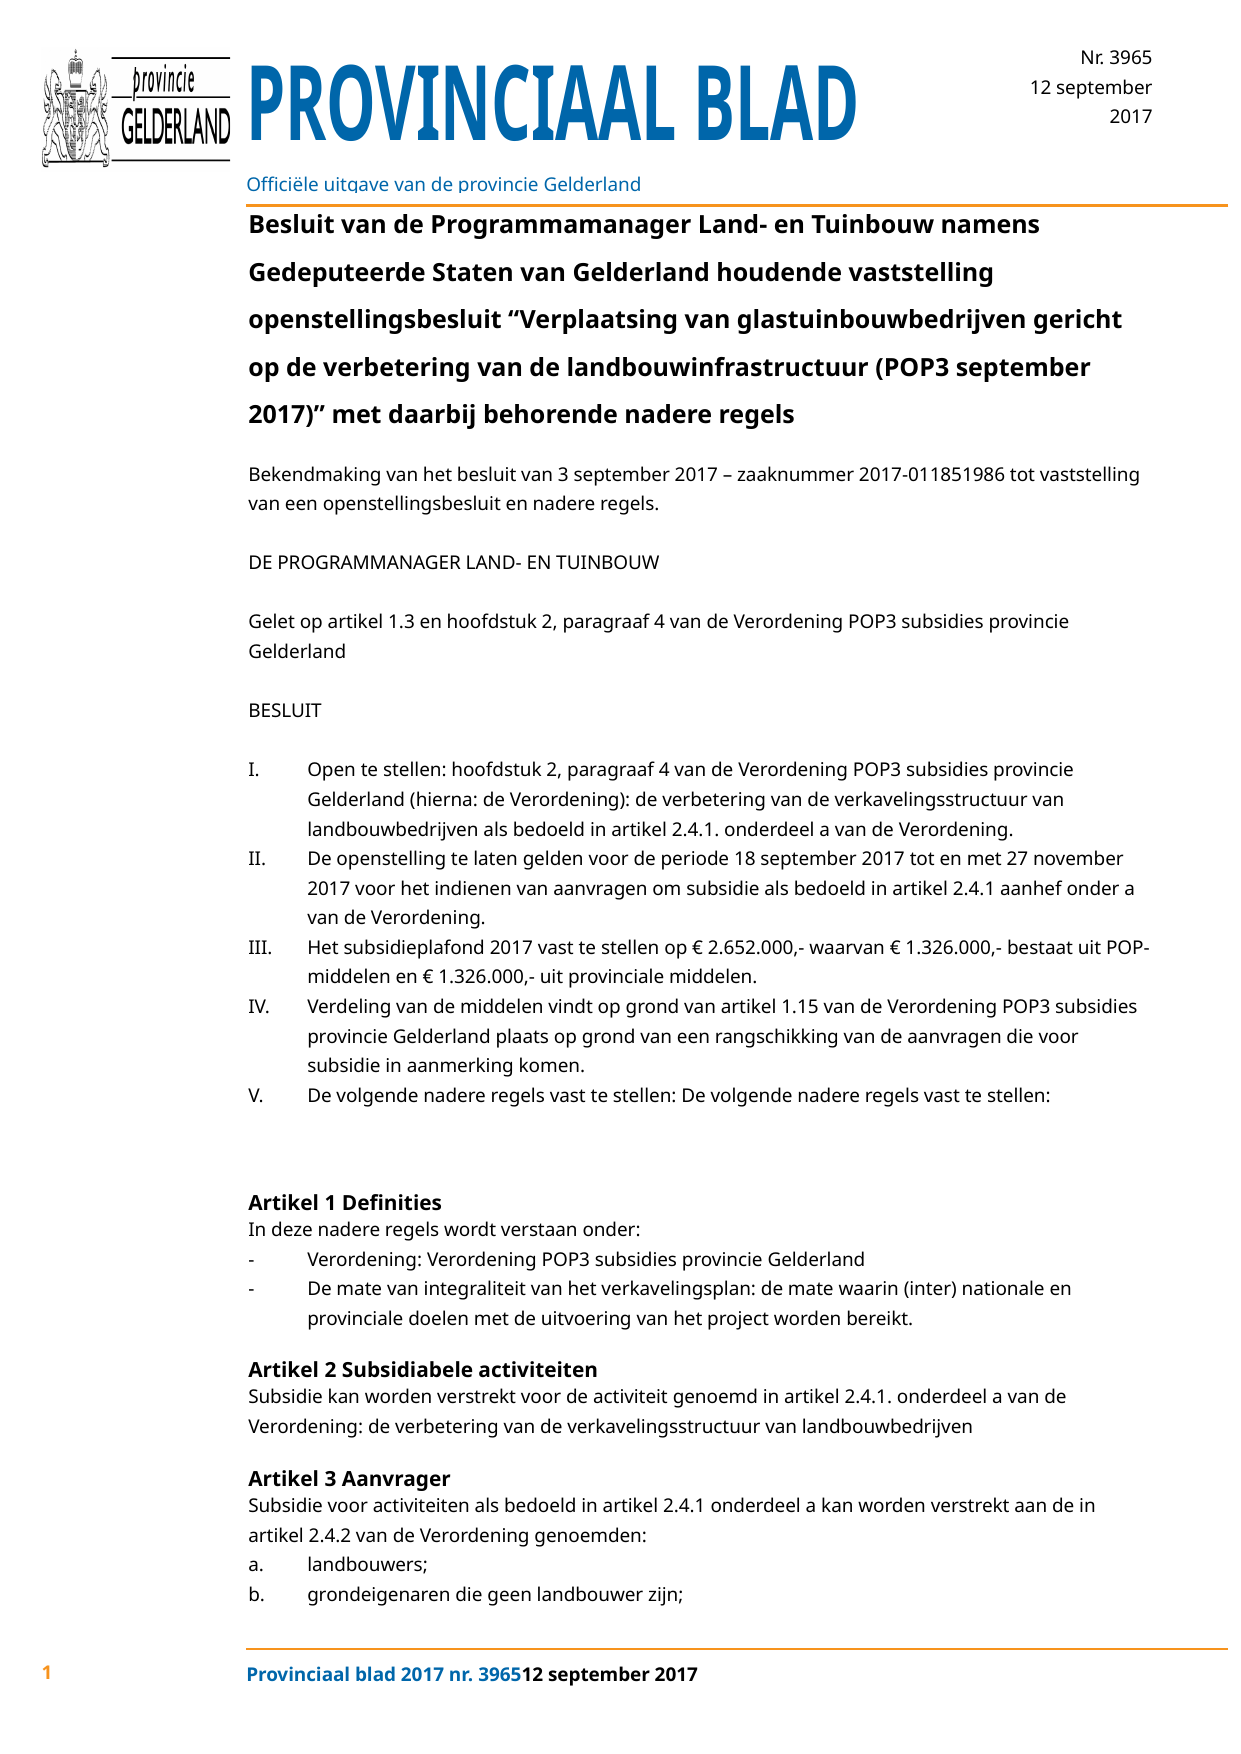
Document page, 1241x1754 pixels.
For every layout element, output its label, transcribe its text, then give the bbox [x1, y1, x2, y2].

list Verordening: Verordening POP3 subsidies provincie Gelderland [248, 1246, 1152, 1271]
text Artikel 1 Definities [248, 1188, 1152, 1216]
list De openstelling te laten gelden voor de periode 18 september 2017 tot en met 27 november 2017 voor het indienen van aanvragen om subsidie als bedoeld in artikel 2.4.1 aanhef onder a van de Verordening. [248, 845, 1152, 930]
text DE PROGRAMMANAGER LAND- EN TUINBOUW [248, 549, 1152, 575]
text In deze nadere regels wordt verstaan onder: [248, 1216, 1152, 1242]
text Gelet op artikel 1.3 en hoofdstuk 2, paragraaf 4 van de Verordening POP3 subsidies provincie Gelderland [248, 609, 1152, 664]
text Artikel 3 Aanvrager [248, 1464, 1152, 1492]
list Verdeling van de middelen vindt op grond van artikel 1.15 van de Verordening POP3 subsidies provincie Gelderland plaats op grond van een rangschikking van de aanvragen die voor subsidie in aanmerking komen. [248, 993, 1152, 1078]
list landbouwers; [248, 1551, 1152, 1577]
text Besluit van de Programmamanager Land- en Tuinbouw namens Gedeputeerde Staten van Gelderland houdende vaststelling openstellingsbesluit “Verplaatsing van glastuinbouwbedrijven gericht op de verbetering van de landbouwinfrastructuur (POP3 september 2017)” met daarbij behorende nadere regels [248, 207, 1152, 431]
list grondeigenaren die geen landbouwer zijn; [248, 1581, 1152, 1607]
text Artikel 2 Subsidiabele activiteiten [248, 1355, 1152, 1384]
text Subsidie voor activiteiten als bedoeld in artikel 2.4.1 onderdeel a kan worden verstrekt aan de in artikel 2.4.2 van de Verordening genoemden: [248, 1492, 1152, 1547]
picture [41, 47, 231, 172]
list De volgende nadere regels vast te stellen: De volgende nadere regels vast te stellen: [248, 1082, 1152, 1108]
list Het subsidieplafond 2017 vast te stellen op € 2.652.000,- waarvan € 1.326.000,- bestaat uit POP-middelen en € 1.326.000,- uit provinciale middelen. [248, 934, 1152, 989]
list De mate van integraliteit van het verkavelingsplan: de mate waarin (inter) nationale en provinciale doelen met de uitvoering van het project worden bereikt. [248, 1275, 1152, 1331]
list Open te stellen: hoofdstuk 2, paragraaf 4 van de Verordening POP3 subsidies provincie Gelderland (hierna: de Verordening): de verbetering van de verkavelingsstructuur van landbouwbedrijven als bedoeld in artikel 2.4.1. onderdeel a van de Verordening. [248, 757, 1152, 841]
text BESLUIT [248, 697, 1152, 723]
text Subsidie kan worden verstrekt voor de activiteit genoemd in artikel 2.4.1. onderdeel a van de Verordening: de verbetering van de verkavelingsstructuur van landbouwbedrijven [248, 1384, 1152, 1439]
text Bekendmaking van het besluit van 3 september 2017 – zaaknummer 2017-011851986 tot vaststelling van een openstellingsbesluit en nadere regels. [248, 461, 1152, 516]
